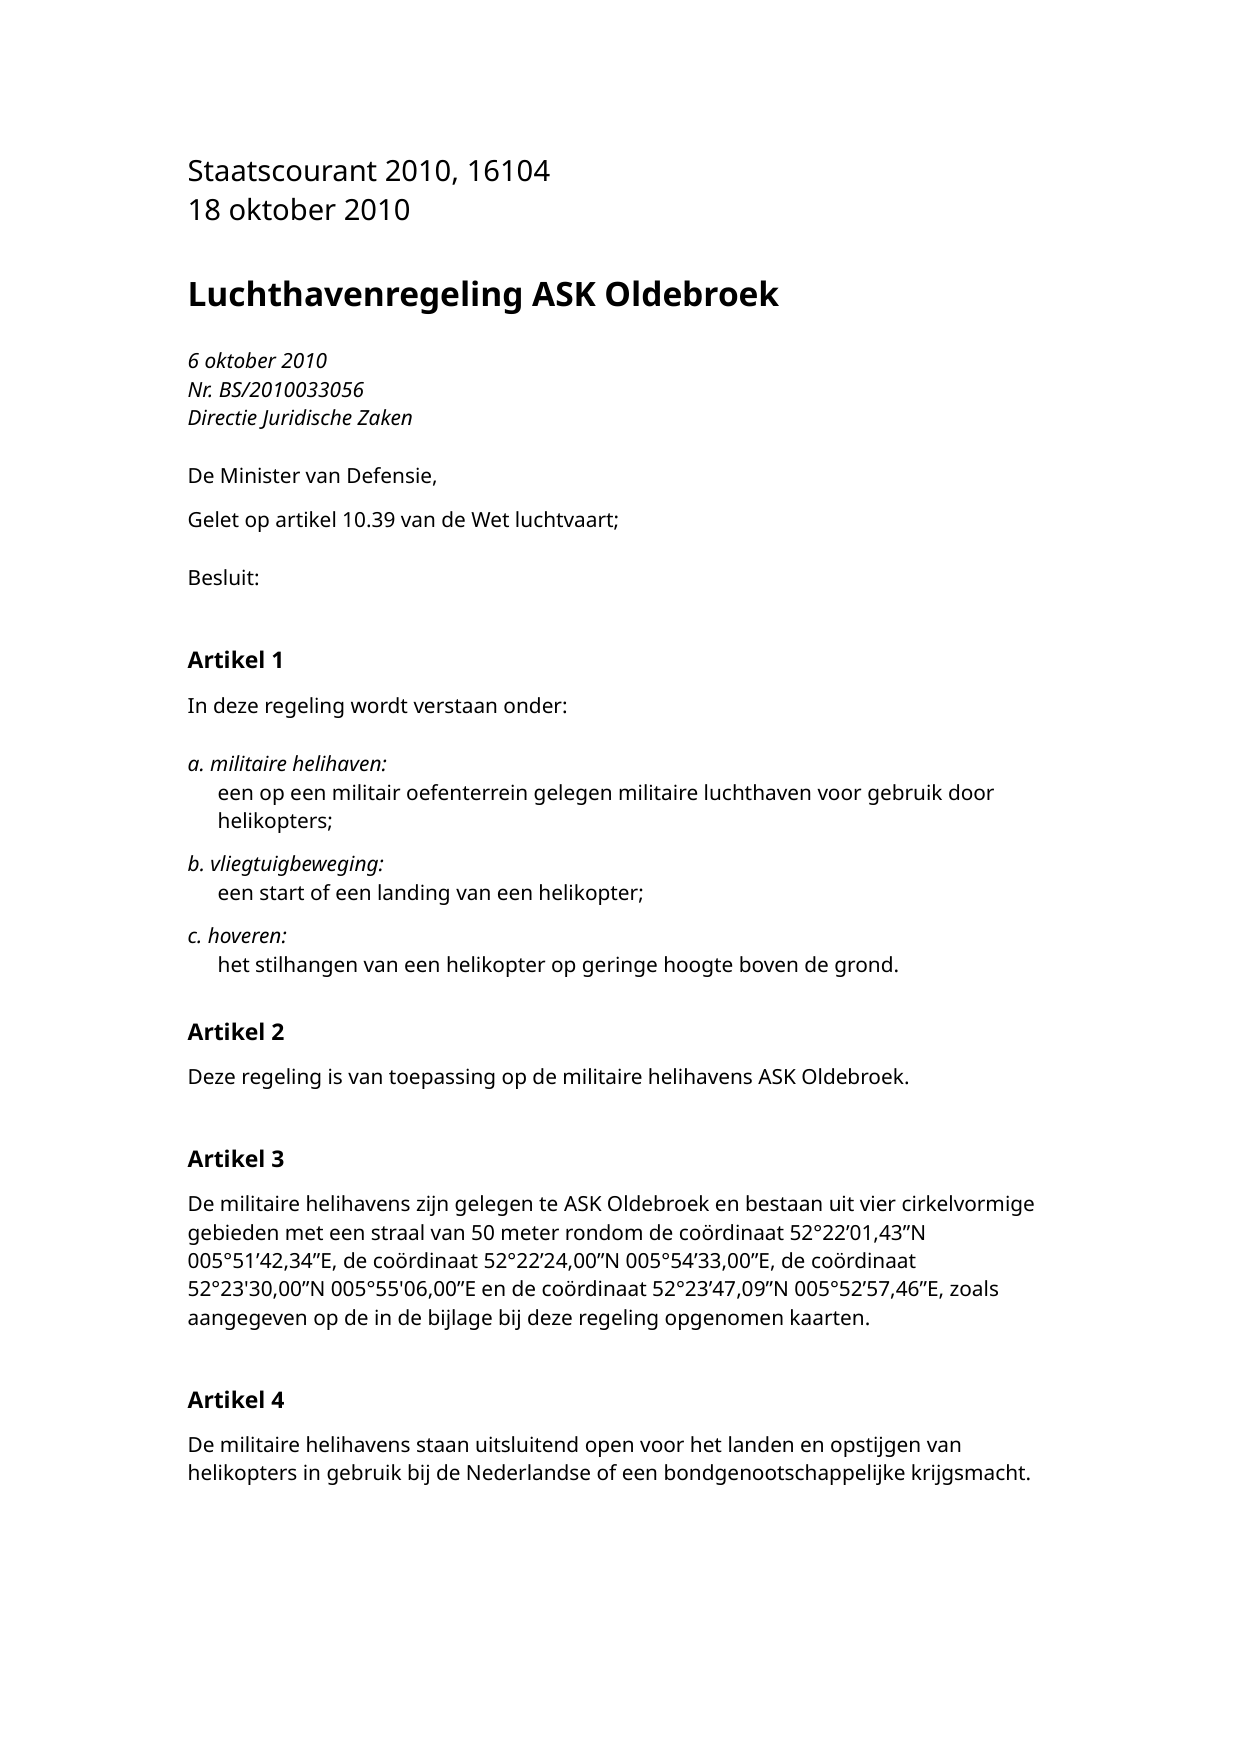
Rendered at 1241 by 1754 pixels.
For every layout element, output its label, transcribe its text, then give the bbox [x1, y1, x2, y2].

text een start of een landing van een helikopter; [217, 878, 1053, 906]
text een op een militair oefenterrein gelegen militaire luchthaven voor gebruik door helikopters; [217, 778, 1053, 834]
subtitle Artikel 3 [187, 1143, 1053, 1174]
text Besluit: [187, 563, 1053, 592]
text Directie Juridische Zaken [187, 403, 1053, 432]
text Gelet op artikel 10.39 van de Wet luchtvaart; [187, 505, 1053, 533]
subtitle Artikel 1 [187, 644, 1053, 676]
text het stilhangen van een helikopter op geringe hoogte boven de grond. [217, 950, 1053, 978]
subtitle Artikel 2 [187, 1016, 1053, 1047]
text b. vliegtuigbeweging: [187, 849, 1053, 878]
text a. militaire helihaven: [187, 749, 1053, 778]
text Staatscourant 2010, 16104 [187, 150, 1053, 190]
text c. hoveren: [187, 921, 1053, 950]
text Nr. BS/2010033056 [187, 375, 1053, 403]
text 18 oktober 2010 [187, 190, 1053, 229]
subtitle Artikel 4 [187, 1384, 1053, 1415]
subtitle Luchthavenregeling ASK Oldebroek [187, 271, 1053, 316]
text De militaire helihavens zijn gelegen te ASK Oldebroek en bestaan uit vier cirkelvormige gebieden met een straal van 50 meter rondom de coördinaat 52°22’01,43”N 005°51’42,34”E, de coördinaat 52°22’24,00”N 005°54’33,00”E, de coördinaat 52°23'30,00”N 005°55'06,00”E en de coördinaat 52°23’47,09”N 005°52’57,46”E, zoals aangegeven op de in de bijlage bij deze regeling opgenomen kaarten. [187, 1189, 1053, 1331]
text De Minister van Defensie, [187, 462, 1053, 490]
text 6 oktober 2010 [187, 346, 1053, 375]
text In deze regeling wordt verstaan onder: [187, 691, 1053, 719]
text De militaire helihavens staan uitsluitend open voor het landen en opstijgen van helikopters in gebruik bij de Nederlandse of een bondgenootschappelijke krijgsmacht. [187, 1430, 1053, 1487]
text Deze regeling is van toepassing op de militaire helihavens ASK Oldebroek. [187, 1062, 1053, 1090]
